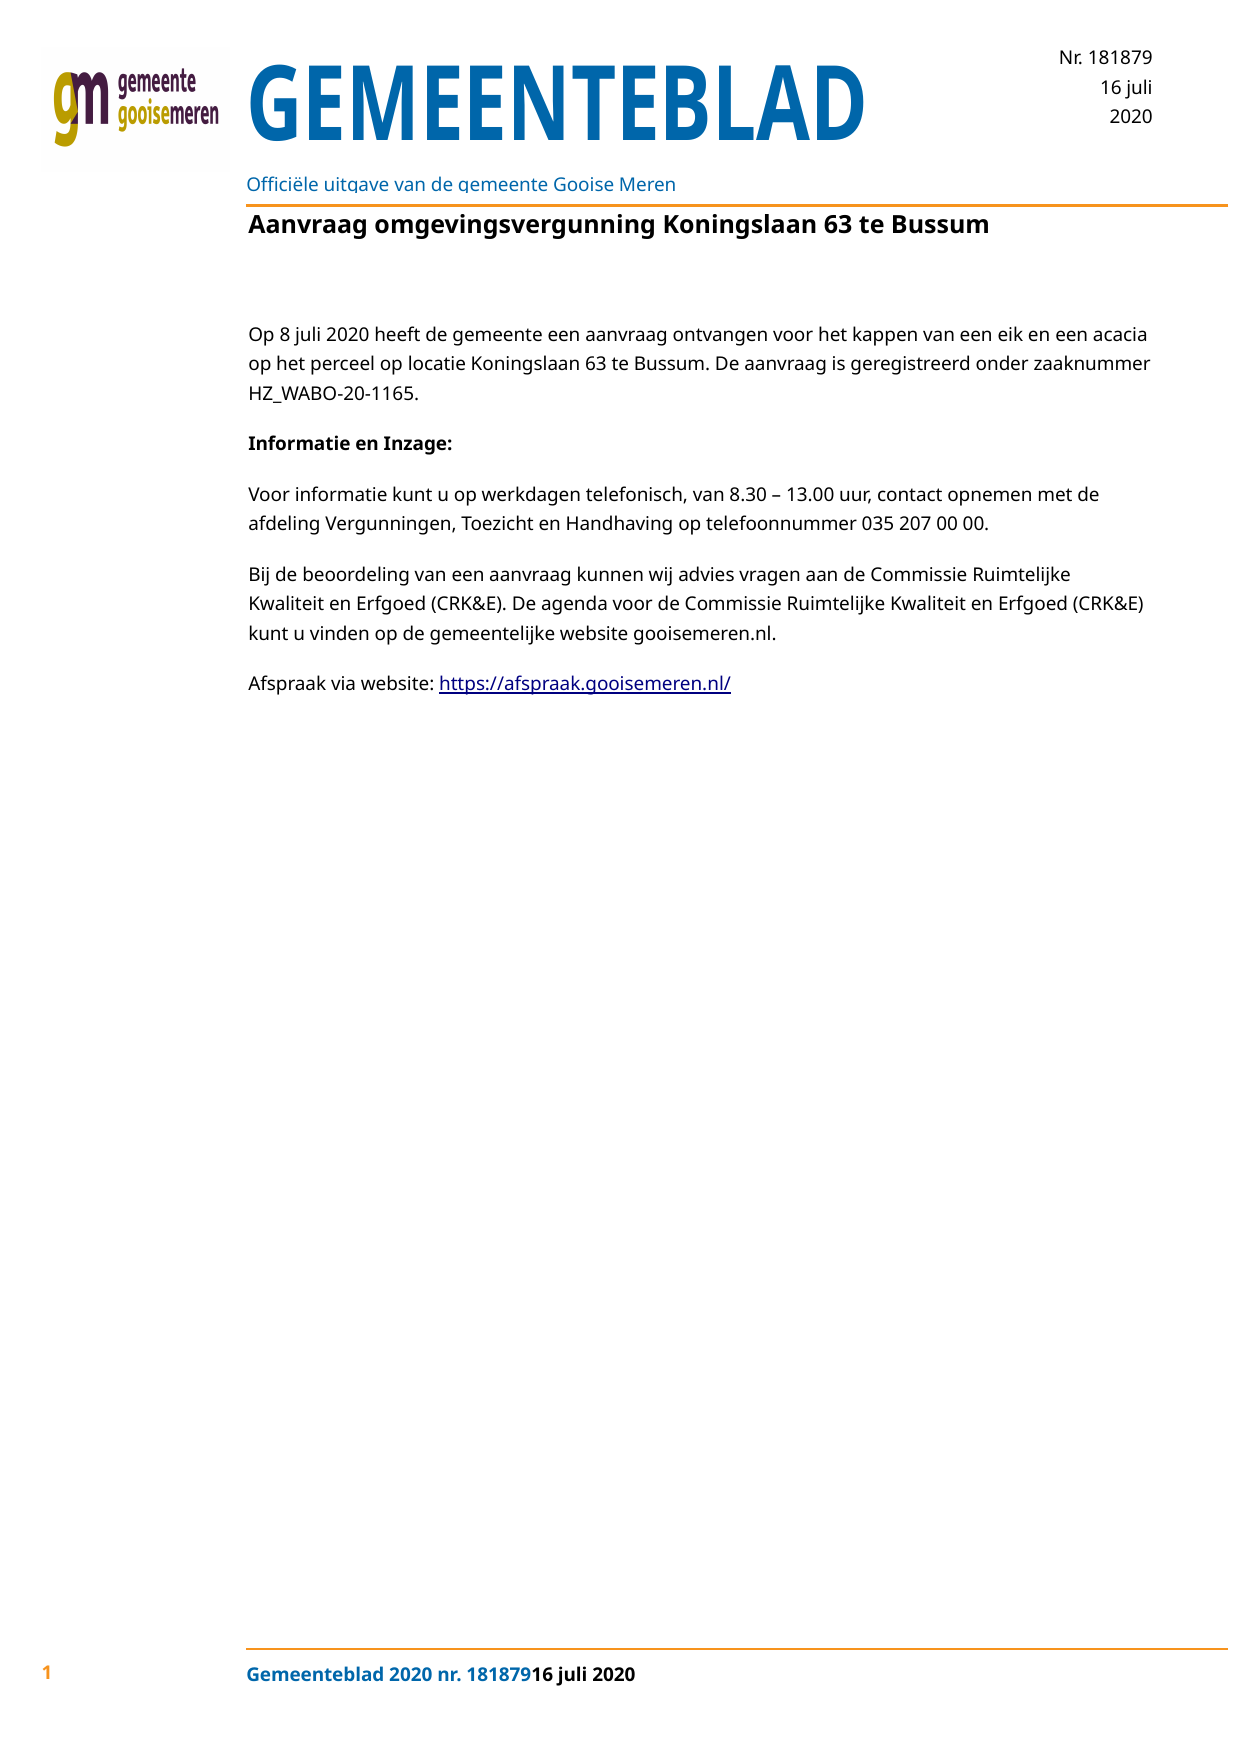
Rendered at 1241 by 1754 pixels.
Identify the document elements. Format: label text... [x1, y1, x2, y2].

picture [41, 47, 231, 172]
text Afspraak via website: https://afspraak.gooisemeren.nl/ [248, 670, 1152, 696]
text Aanvraag omgevingsvergunning Koningslaan 63 te Bussum [248, 207, 1152, 241]
text Op 8 juli 2020 heeft de gemeente een aanvraag ontvangen voor het kappen van een eik en een acacia op het perceel op locatie Koningslaan 63 te Bussum. De aanvraag is geregistreerd onder zaaknummer HZ_WABO-20-1165. [248, 321, 1152, 406]
text Bij de beoordeling van een aanvraag kunnen wij advies vragen aan de Commissie Ruimtelijke Kwaliteit en Erfgoed (CRK&E). De agenda voor de Commissie Ruimtelijke Kwaliteit en Erfgoed (CRK&E) kunt u vinden op de gemeentelijke website gooisemeren.nl. [248, 561, 1152, 646]
text Voor informatie kunt u op werkdagen telefonisch, van 8.30 – 13.00 uur, contact opnemen met de afdeling Vergunningen, Toezicht en Handhaving op telefoonnummer 035 207 00 00. [248, 481, 1152, 536]
text Informatie en Inzage: [248, 430, 1152, 456]
